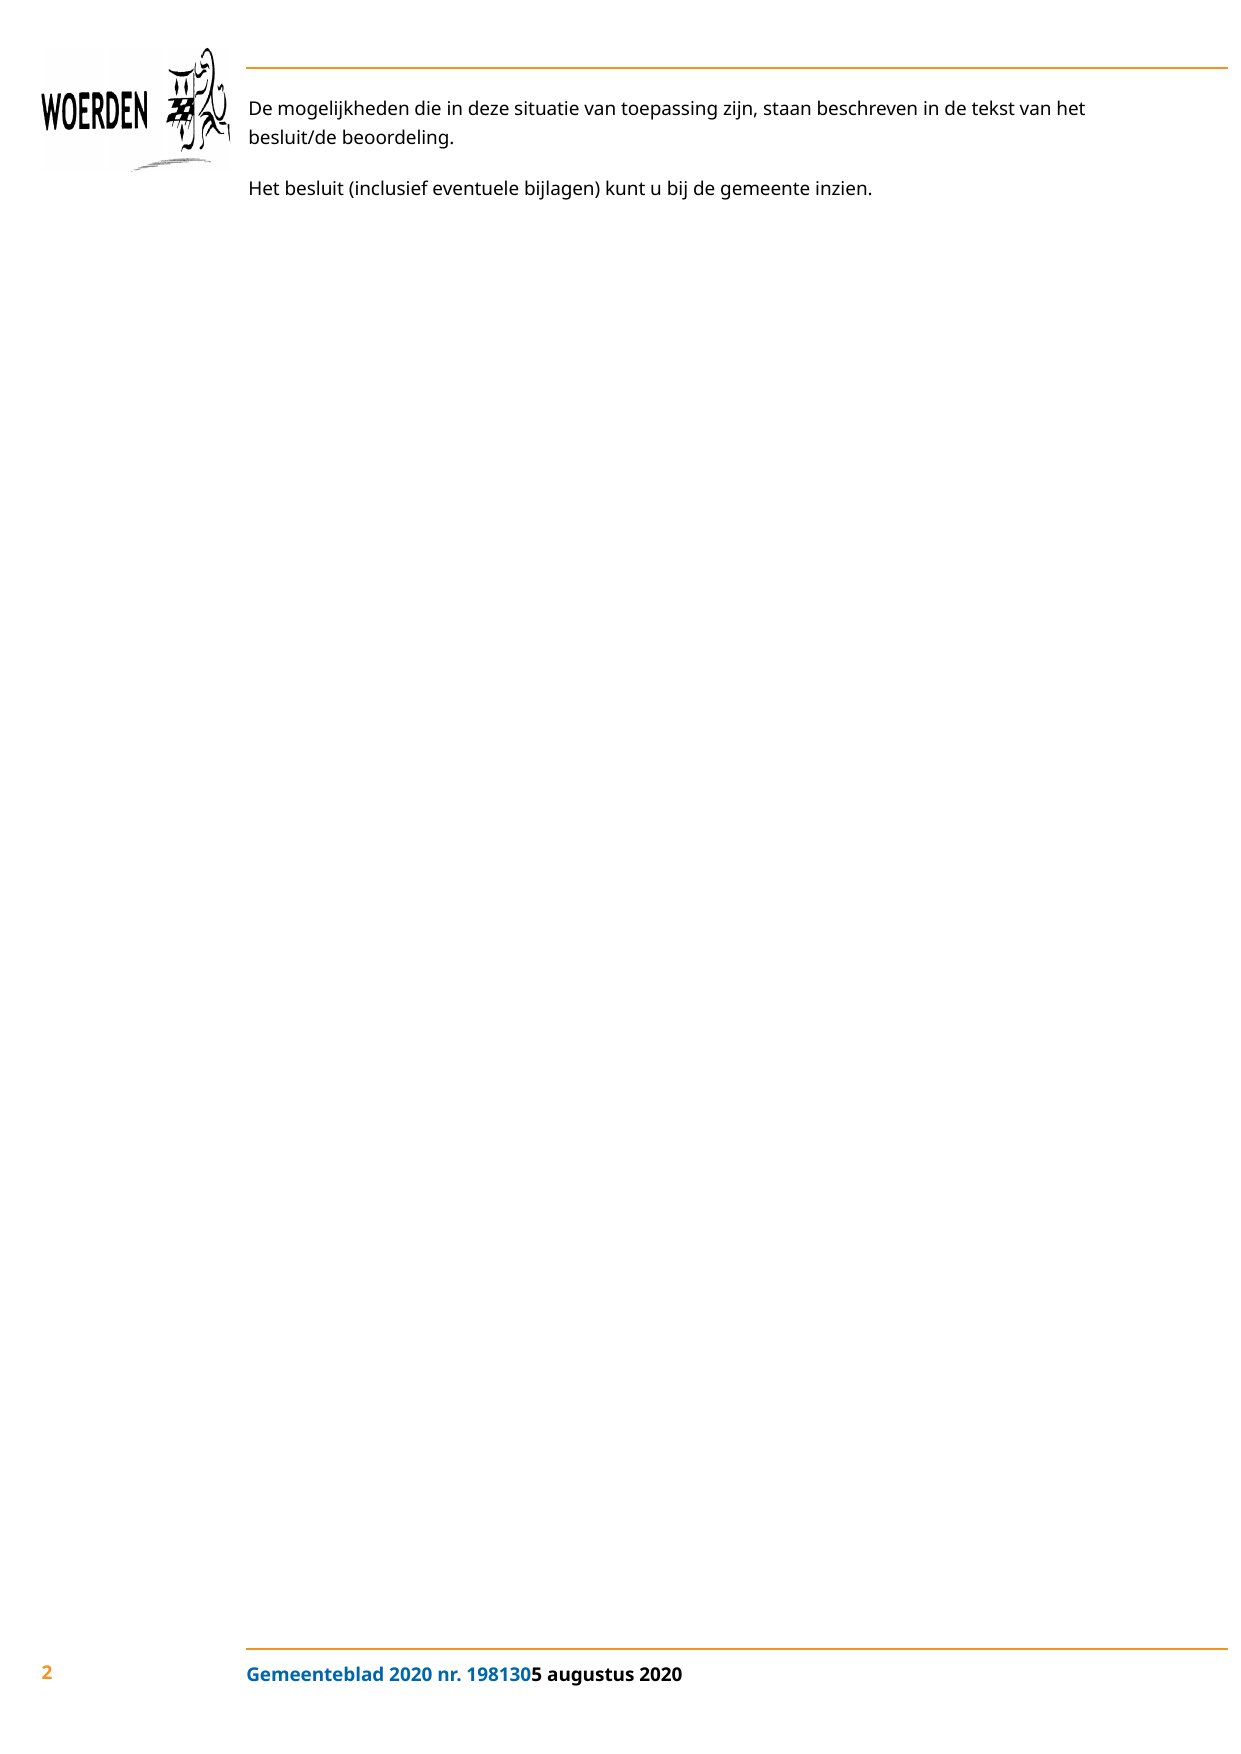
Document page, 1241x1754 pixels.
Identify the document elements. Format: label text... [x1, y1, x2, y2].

picture [41, 47, 231, 172]
text De mogelijkheden die in deze situatie van toepassing zijn, staan beschreven in de tekst van het besluit/de beoordeling. [248, 95, 1152, 150]
text Het besluit (inclusief eventuele bijlagen) kunt u bij de gemeente inzien. [248, 175, 1152, 201]
